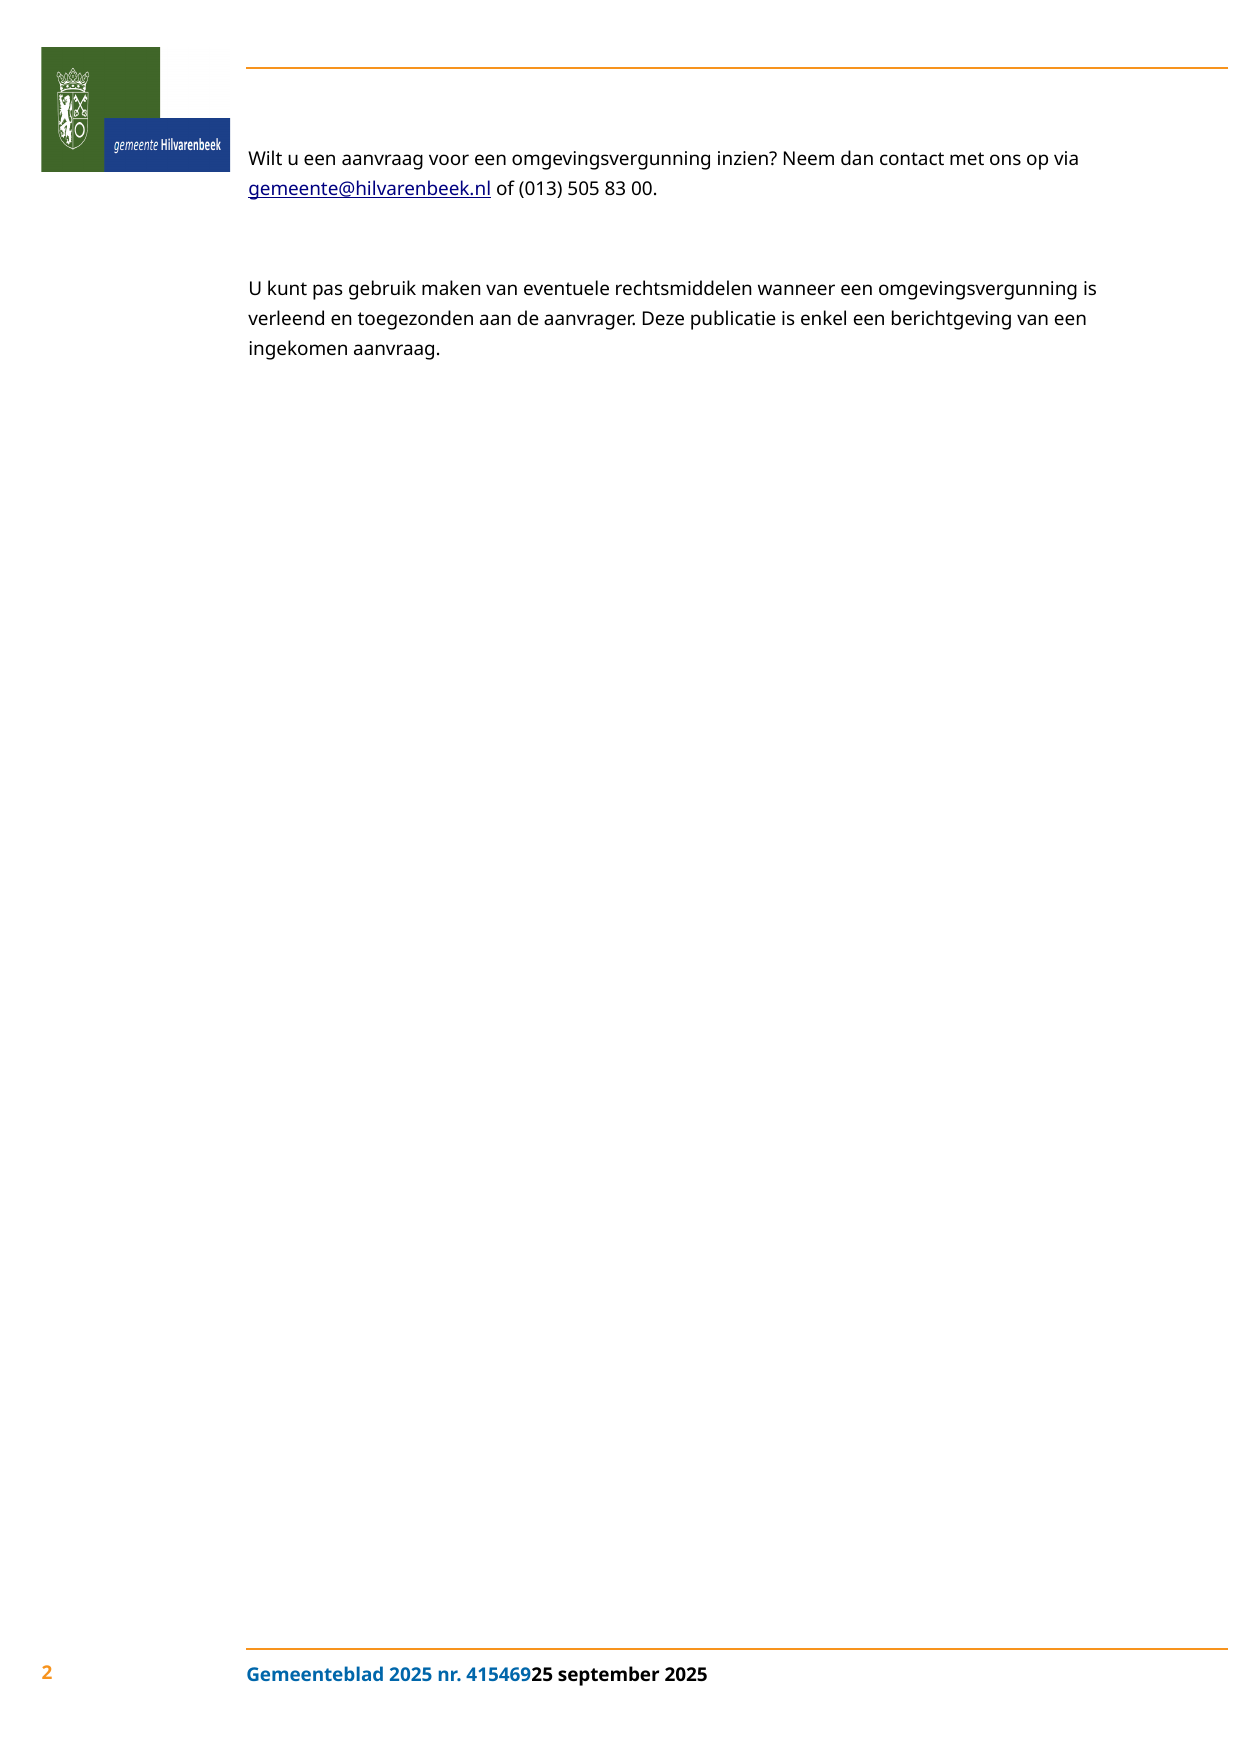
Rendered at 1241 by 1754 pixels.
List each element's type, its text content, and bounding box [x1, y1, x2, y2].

text Wilt u een aanvraag voor een omgevingsvergunning inzien? Neem dan contact met ons op via gemeente@hilvarenbeek.nl of (013) 505 83 00. [248, 145, 1152, 201]
text U kunt pas gebruik maken van eventuele rechtsmiddelen wanneer een omgevingsvergunning is verleend en toegezonden aan de aanvrager. Deze publicatie is enkel een berichtgeving van een ingekomen aanvraag. [248, 276, 1152, 361]
picture [41, 47, 231, 172]
